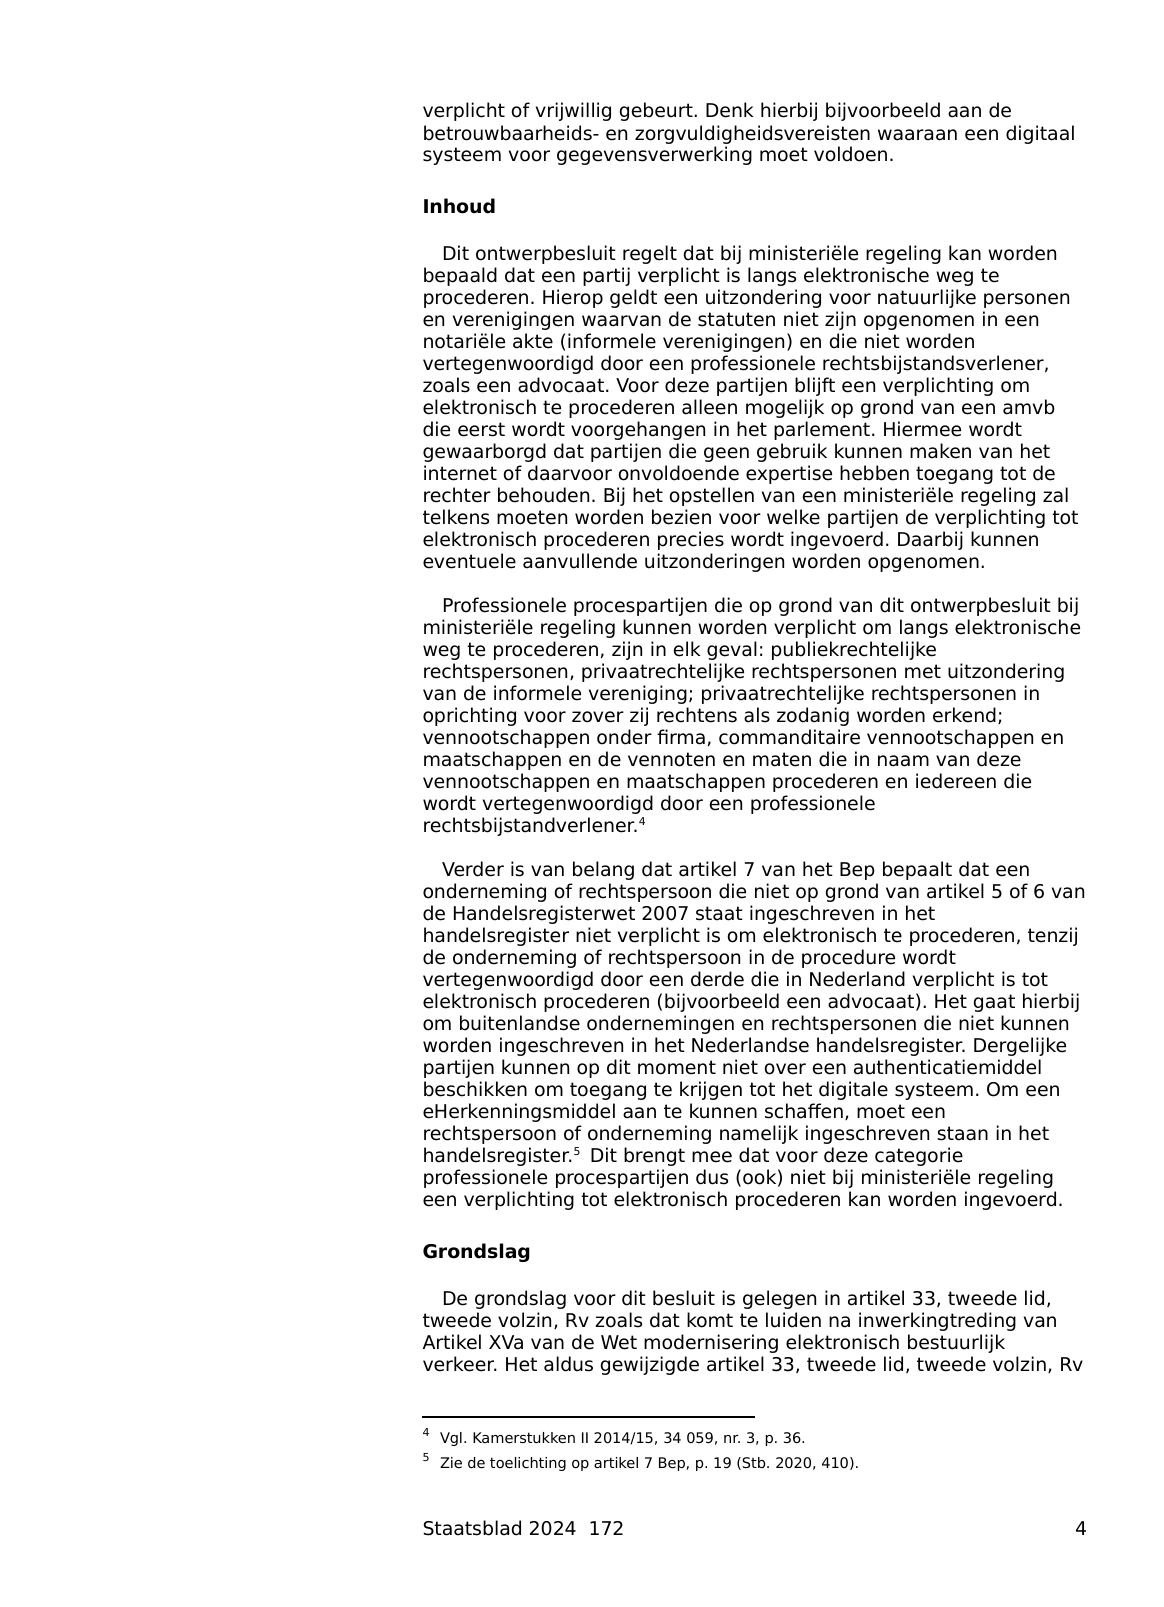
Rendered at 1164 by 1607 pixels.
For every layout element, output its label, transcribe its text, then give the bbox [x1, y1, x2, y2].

text Verder is van belang dat artikel 7 van het Bep bepaalt dat een onderneming of rechtspersoon die niet op grond van artikel 5 of 6 van de Handelsregisterwet 2007 staat ingeschreven in het handelsregister niet verplicht is om elektronisch te procederen, tenzij de onderneming of rechtspersoon in de procedure wordt vertegenwoordigd door een derde die in Nederland verplicht is tot elektronisch procederen (bijvoorbeeld een advocaat). Het gaat hierbij om buitenlandse ondernemingen en rechtspersonen die niet kunnen worden ingeschreven in het Nederlandse handelsregister. Dergelijke partijen kunnen op dit moment niet over een authenticatiemiddel beschikken om toegang te krijgen tot het digitale systeem. Om een eHerkenningsmiddel aan te kunnen schaffen, moet een rechtspersoon of onderneming namelijk ingeschreven staan in het handelsregister. Dit brengt mee dat voor deze categorie professionele procespartijen dus (ook) niet bij ministeriële regeling een verplichting tot elektronisch procederen kan worden ingevoerd. [422, 859, 1087, 1211]
text Zie de toelichting op artikel 7 Bep, p. 19 (Stb. 2020, 410). [422, 1451, 1087, 1473]
text Dit ontwerpbesluit regelt dat bij ministeriële regeling kan worden bepaald dat een partij verplicht is langs elektronische weg te procederen. Hierop geldt een uitzondering voor natuurlijke personen en verenigingen waarvan de statuten niet zijn opgenomen in een notariële akte (informele verenigingen) en die niet worden vertegenwoordigd door een professionele rechtsbijstandsverlener, zoals een advocaat. Voor deze partijen blijft een verplichting om elektronisch te procederen alleen mogelijk op grond van een amvb die eerst wordt voorgehangen in het parlement. Hiermee wordt gewaarborgd dat partijen die geen gebruik kunnen maken van het internet of daarvoor onvoldoende expertise hebben toegang tot de rechter behouden. Bij het opstellen van een ministeriële regeling zal telkens moeten worden bezien voor welke partijen de verplichting tot elektronisch procederen precies wordt ingevoerd. Daarbij kunnen eventuele aanvullende uitzonderingen worden opgenomen. [422, 243, 1087, 573]
subtitle Grondslag [422, 1241, 1087, 1263]
text Vgl. Kamerstukken II 2014/15, 34 059, nr. 3, p. 36. [422, 1426, 1087, 1448]
subtitle Inhoud [422, 196, 1087, 218]
text Professionele procespartijen die op grond van dit ontwerpbesluit bij ministeriële regeling kunnen worden verplicht om langs elektronische weg te procederen, zijn in elk geval: publiekrechtelijke rechtspersonen, privaatrechtelijke rechtspersonen met uitzondering van de informele vereniging; privaatrechtelijke rechtspersonen in oprichting voor zover zij rechtens als zodanig worden erkend; vennootschappen onder firma, commanditaire vennootschappen en maatschappen en de vennoten en maten die in naam van deze vennootschappen en maatschappen procederen en iedereen die wordt vertegenwoordigd door een professionele rechtsbijstandverlener. [422, 595, 1087, 837]
text De grondslag voor dit besluit is gelegen in artikel 33, tweede lid, tweede volzin, Rv zoals dat komt te luiden na inwerkingtreding van Artikel XVa van de Wet modernisering elektronisch bestuurlijk verkeer. Het aldus gewijzigde artikel 33, tweede lid, tweede volzin, Rv [422, 1288, 1087, 1376]
text verplicht of vrijwillig gebeurt. Denk hierbij bijvoorbeeld aan de betrouwbaarheids- en zorgvuldigheidsvereisten waaraan een digitaal systeem voor gegevensverwerking moet voldoen. [422, 100, 1087, 166]
